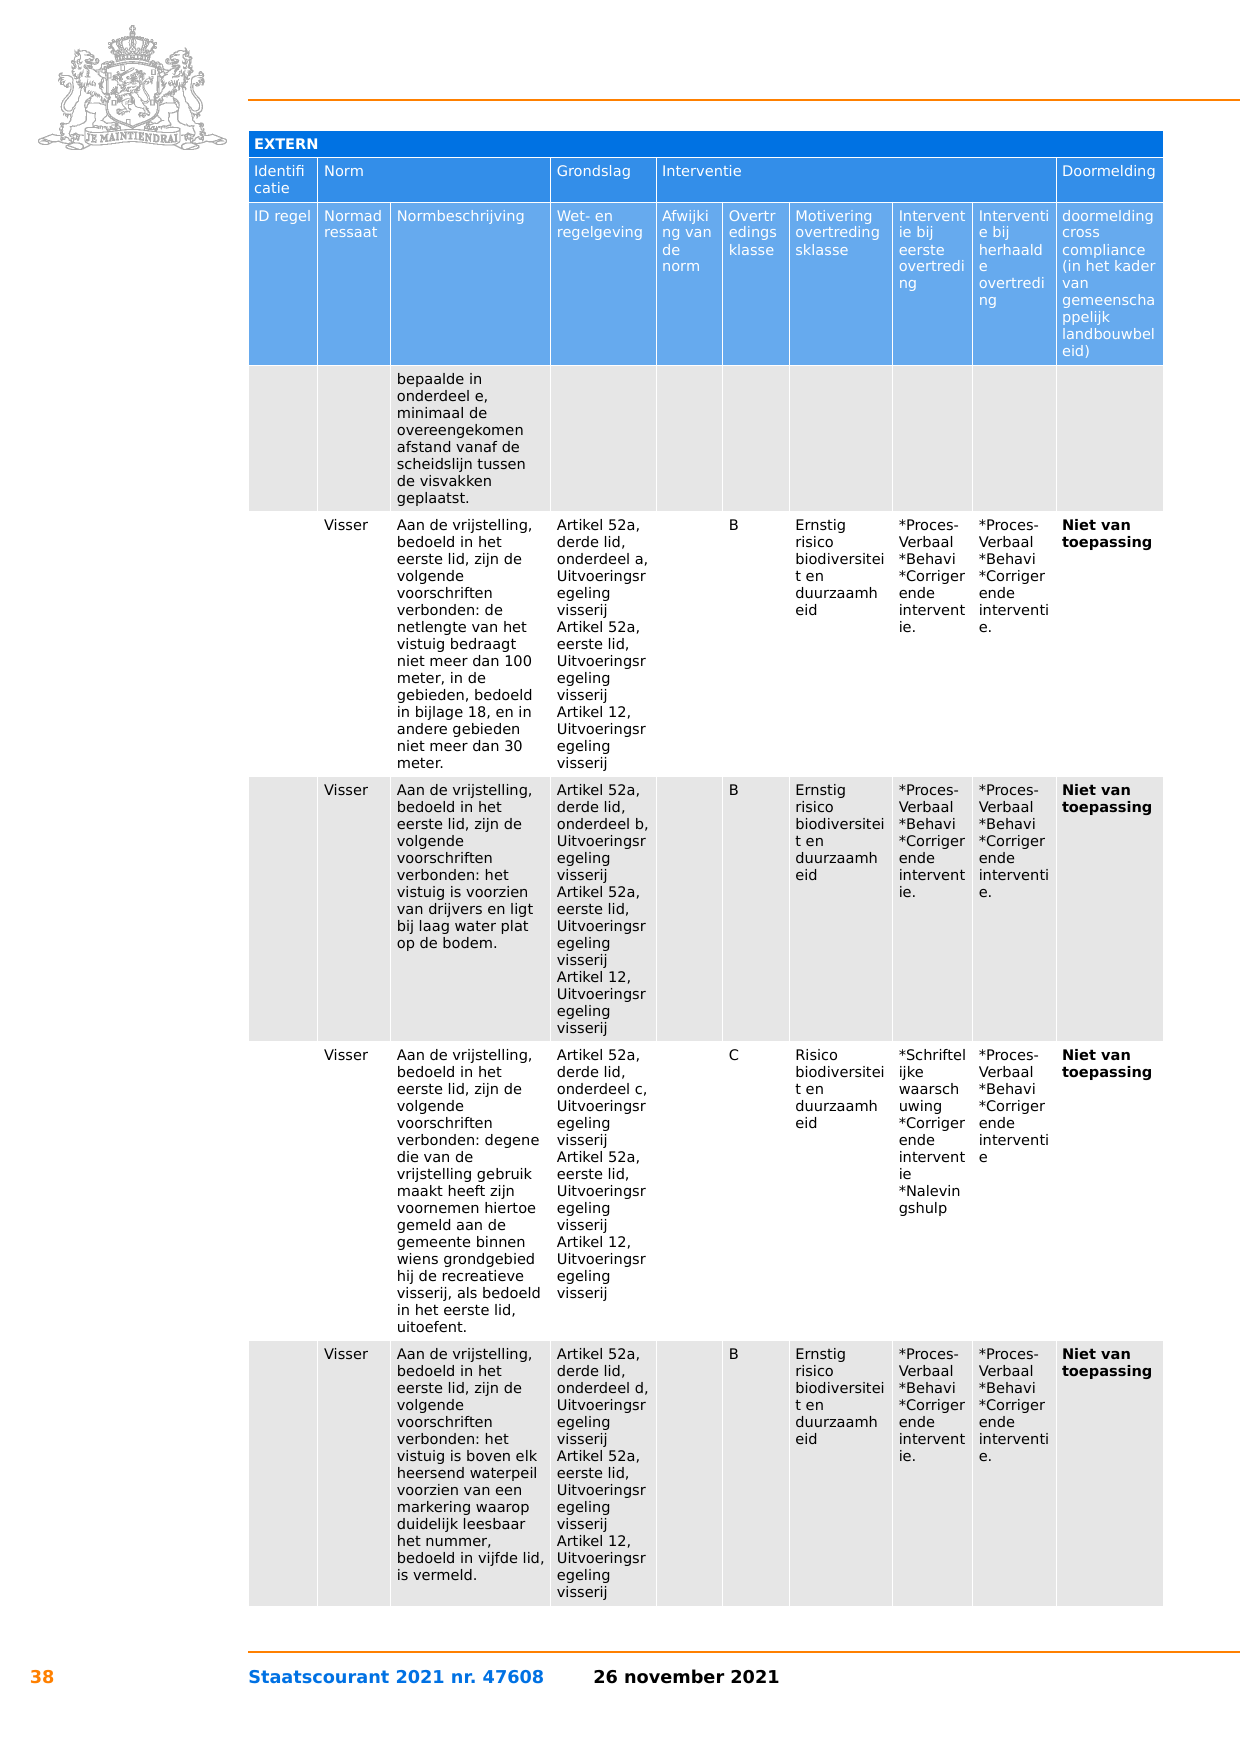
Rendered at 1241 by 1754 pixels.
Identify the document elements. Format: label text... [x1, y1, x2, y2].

table_cell Aan de vrijstelling, bedoeld in het eerste lid, zijn de volgende voorschriften verbonden: het vistuig is boven elk heersend waterpeil voorzien van een markering waarop duidelijk leesbaar het nummer, bedoeld in vijfde lid, is vermeld. [391, 1341, 550, 1606]
table_cell Norm [318, 158, 550, 202]
table_cell [249, 366, 317, 511]
table_cell Niet van toepassing [1057, 777, 1163, 1041]
table_cell [551, 366, 656, 511]
table_cell Ernstig risico biodiversiteit en duurzaamheid [790, 512, 892, 776]
table_cell Visser [318, 512, 390, 776]
table_cell Visser [318, 1043, 390, 1340]
table_cell Artikel 52a, derde lid, onderdeel d, Uitvoeringsregeling visserij Artikel 52a, eerste lid, Uitvoeringsregeling visserij Artikel 12, Uitvoeringsregeling visserij [551, 1341, 656, 1606]
table_cell Niet van toepassing [1057, 1043, 1163, 1340]
table_cell Aan de vrijstelling, bedoeld in het eerste lid, zijn de volgende voorschriften verbonden: het vistuig is voorzien van drijvers en ligt bij laag water plat op de bodem. [391, 777, 550, 1041]
table_cell [1057, 366, 1163, 511]
table_cell doormelding cross compliance (in het kader van gemeenschappelijk landbouwbeleid) [1057, 203, 1163, 365]
table_cell [657, 1341, 722, 1606]
table_cell Identificatie [249, 158, 317, 202]
table_cell [249, 512, 317, 776]
table_cell Niet van toepassing [1057, 512, 1163, 776]
table_cell B [723, 512, 789, 776]
table_cell Aan de vrijstelling, bedoeld in het eerste lid, zijn de volgende voorschriften verbonden: de netlengte van het vistuig bedraagt niet meer dan 100 meter, in de gebieden, bedoeld in bijlage 18, en in andere gebieden niet meer dan 30 meter. [391, 512, 550, 776]
table_cell Visser [318, 1341, 390, 1606]
table_header EXTERN [249, 131, 1163, 157]
table_cell Doormelding [1057, 158, 1163, 202]
table_cell Ernstig risico biodiversiteit en duurzaamheid [790, 777, 892, 1041]
table_cell *Proces-Verbaal *Behavi *Corrigerende interventie. [973, 1341, 1056, 1606]
table_cell *Proces-Verbaal *Behavi *Corrigerende interventie. [973, 777, 1056, 1041]
table_cell [249, 1341, 317, 1606]
table_cell Normbeschrijving [391, 203, 550, 365]
table_cell Artikel 52a, derde lid, onderdeel c, Uitvoeringsregeling visserij Artikel 52a, eerste lid, Uitvoeringsregeling visserij Artikel 12, Uitvoeringsregeling visserij [551, 1043, 656, 1340]
table_cell [790, 366, 892, 511]
table_cell Afwijking van de norm [657, 203, 722, 365]
table_cell [249, 1043, 317, 1340]
table_cell *Schriftelijke waarschuwing *Corrigerende interventie *Nalevingshulp [893, 1043, 972, 1340]
table_cell Interventie bij herhaalde overtreding [973, 203, 1056, 365]
table_cell Overtredingsklasse [723, 203, 789, 365]
table_cell C [723, 1043, 789, 1340]
table_cell [657, 1043, 722, 1340]
table_cell Ernstig risico biodiversiteit en duurzaamheid [790, 1341, 892, 1606]
table_cell *Proces-Verbaal *Behavi *Corrigerende interventie. [893, 1341, 972, 1606]
table_cell Interventie [657, 158, 1056, 202]
table_cell Artikel 52a, derde lid, onderdeel b, Uitvoeringsregeling visserij Artikel 52a, eerste lid, Uitvoeringsregeling visserij Artikel 12, Uitvoeringsregeling visserij [551, 777, 656, 1041]
table_cell [657, 366, 722, 511]
table_cell [973, 366, 1056, 511]
table_cell *Proces-Verbaal *Behavi *Corrigerende interventie [973, 1043, 1056, 1340]
table_cell *Proces-Verbaal *Behavi *Corrigerende interventie. [973, 512, 1056, 776]
table_cell B [723, 777, 789, 1041]
table_cell [318, 366, 390, 511]
table_cell B [723, 1341, 789, 1606]
table_cell [657, 777, 722, 1041]
table_cell ID regel [249, 203, 317, 365]
table_cell Artikel 52a, derde lid, onderdeel a, Uitvoeringsregeling visserij Artikel 52a, eerste lid, Uitvoeringsregeling visserij Artikel 12, Uitvoeringsregeling visserij [551, 512, 656, 776]
table_cell Grondslag [551, 158, 656, 202]
table_cell *Proces-Verbaal *Behavi *Corrigerende interventie. [893, 512, 972, 776]
table_cell [893, 366, 972, 511]
table_cell Niet van toepassing [1057, 1341, 1163, 1606]
table_cell [657, 512, 722, 776]
table_cell Interventie bij eerste overtreding [893, 203, 972, 365]
table_cell Motivering overtredingsklasse [790, 203, 892, 365]
table_cell Risico biodiversiteit en duurzaamheid [790, 1043, 892, 1340]
table_cell Aan de vrijstelling, bedoeld in het eerste lid, zijn de volgende voorschriften verbonden: degene die van de vrijstelling gebruik maakt heeft zijn voornemen hiertoe gemeld aan de gemeente binnen wiens grondgebied hij de recreatieve visserij, als bedoeld in het eerste lid, uitoefent. [391, 1043, 550, 1340]
table_cell [249, 777, 317, 1041]
table_cell Normadressaat [318, 203, 390, 365]
table_cell *Proces-Verbaal *Behavi *Corrigerende interventie. [893, 777, 972, 1041]
table_cell bepaalde in onderdeel e, minimaal de overeengekomen afstand vanaf de scheidslijn tussen de visvakken geplaatst. [391, 366, 550, 511]
table_cell Wet- en regelgeving [551, 203, 656, 365]
table_cell Visser [318, 777, 390, 1041]
picture [38, 25, 227, 150]
table_cell [723, 366, 789, 511]
